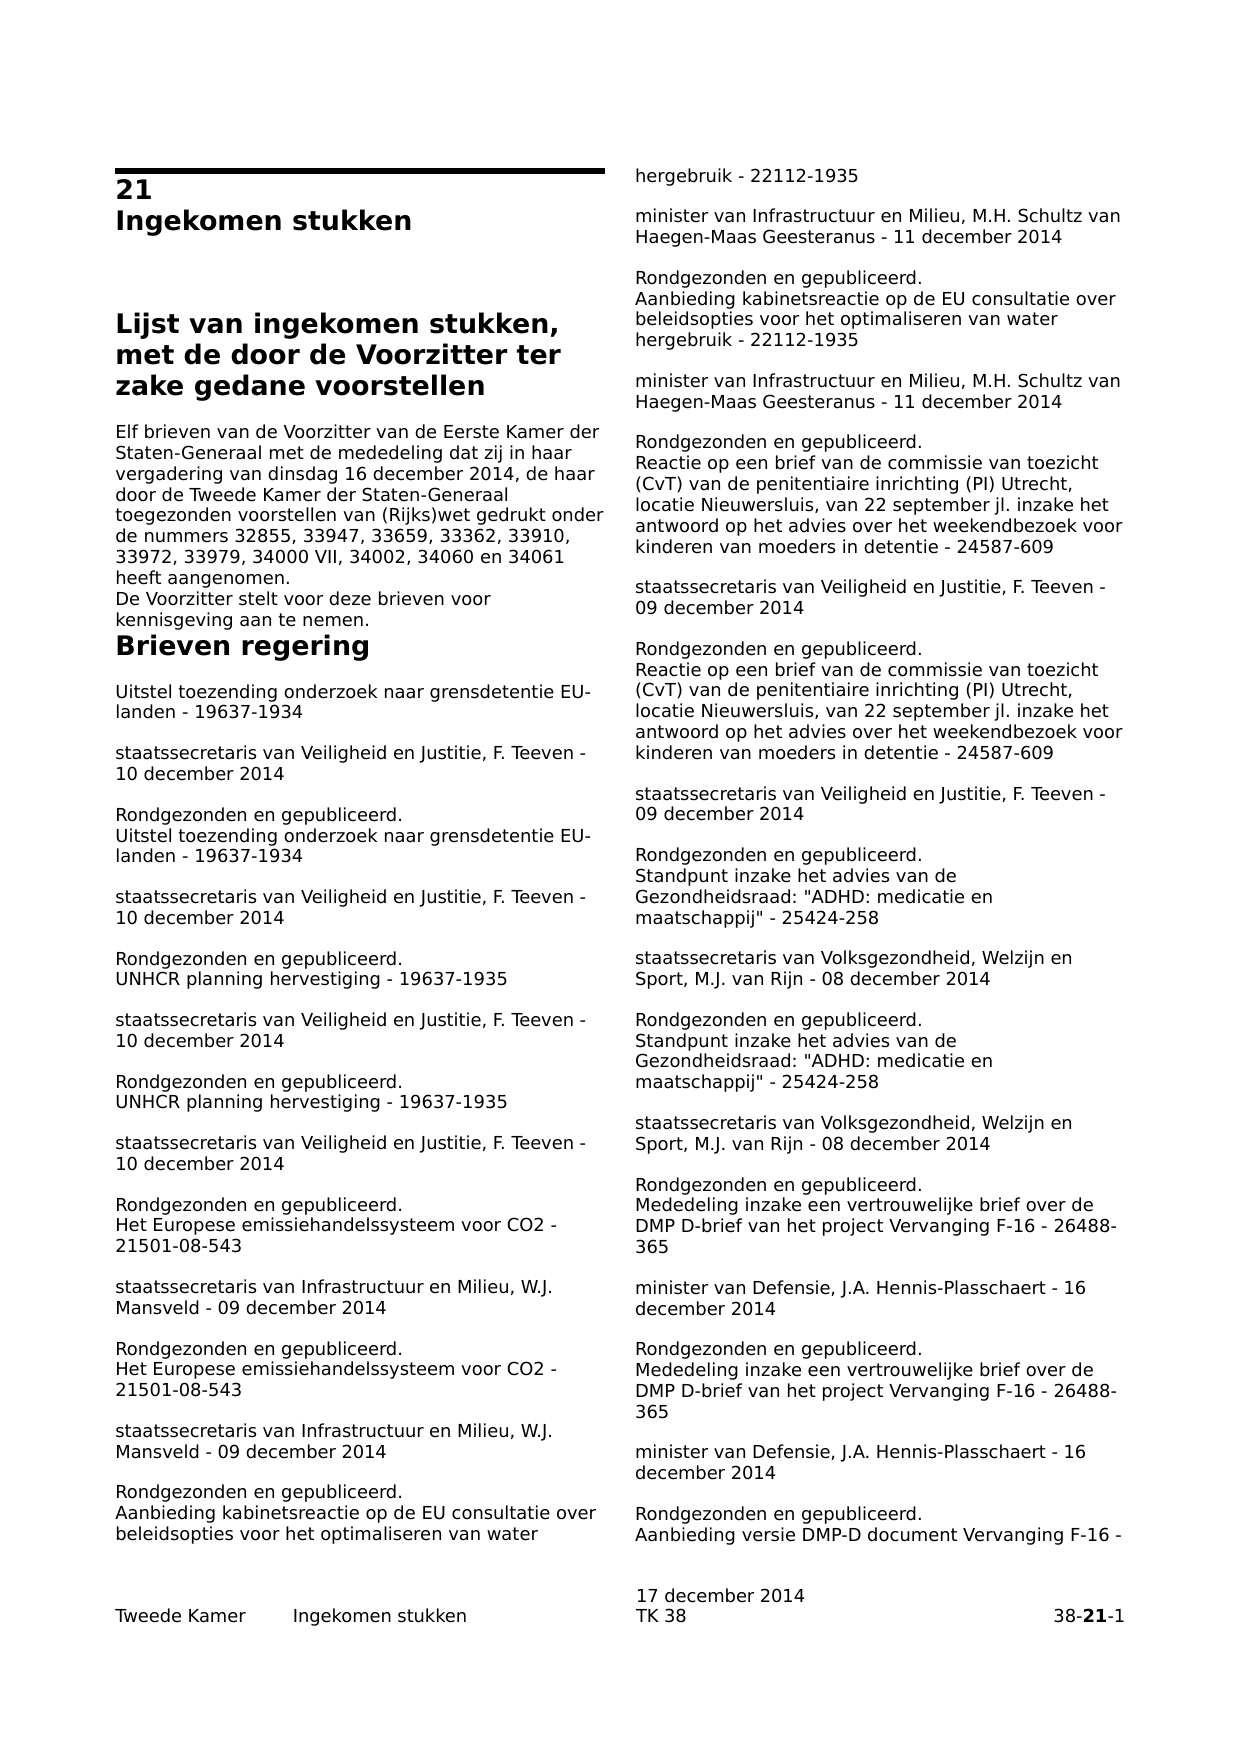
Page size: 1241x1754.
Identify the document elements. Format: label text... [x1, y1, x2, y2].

text minister van Infrastructuur en Milieu, M.H. Schultz van Haegen-Maas Geesteranus - 11 december 2014 [635, 206, 1125, 248]
title Lijst van ingekomen stukken, met de door de Voorzitter ter zake gedane voorstellen [115, 308, 605, 402]
text Elf brieven van de Voorzitter van de Eerste Kamer der Staten-Generaal met de mededeling dat zij in haar vergadering van dinsdag 16 december 2014, de haar door de Tweede Kamer der Staten-Generaal toegezonden voorstellen van (Rijks)wet gedrukt onder de nummers 32855, 33947, 33659, 33362, 33910, 33972, 33979, 34000 VII, 34002, 34060 en 34061 heeft aangenomen. [115, 422, 605, 588]
text Aanbieding kabinetsreactie op de EU consultatie over beleidsopties voor het optimaliseren van water [115, 1503, 605, 1544]
text minister van Defensie, J.A. Hennis-Plasschaert - 16 december 2014 [635, 1278, 1125, 1319]
title 21 Ingekomen stukken [115, 174, 605, 237]
text Uitstel toezending onderzoek naar grensdetentie EU-landen - 19637-1934 [115, 681, 605, 723]
text Reactie op een brief van de commissie van toezicht (CvT) van de penitentiaire inrichting (PI) Utrecht, locatie Nieuwersluis, van 22 september jl. inzake het antwoord op het advies over het weekendbezoek voor kinderen van moeders in detentie - 24587-609 [635, 659, 1125, 763]
text minister van Infrastructuur en Milieu, M.H. Schultz van Haegen-Maas Geesteranus - 11 december 2014 [635, 371, 1125, 412]
text Rondgezonden en gepubliceerd. [635, 432, 1125, 453]
text Uitstel toezending onderzoek naar grensdetentie EU-landen - 19637-1934 [115, 825, 605, 867]
text staatssecretaris van Veiligheid en Justitie, F. Teeven - 10 december 2014 [115, 1133, 605, 1174]
text Het Europese emissiehandelssysteem voor CO2 - 21501-08-543 [115, 1359, 605, 1401]
text Rondgezonden en gepubliceerd. [635, 268, 1125, 288]
text staatssecretaris van Veiligheid en Justitie, F. Teeven - 10 december 2014 [115, 1010, 605, 1051]
text Rondgezonden en gepubliceerd. [635, 1504, 1125, 1524]
text Rondgezonden en gepubliceerd. [635, 845, 1125, 866]
title Brieven regering [115, 630, 605, 661]
text staatssecretaris van Veiligheid en Justitie, F. Teeven - 10 december 2014 [115, 743, 605, 784]
text De Voorzitter stelt voor deze brieven voor kennisgeving aan te nemen. [115, 588, 605, 630]
text Rondgezonden en gepubliceerd. [635, 1339, 1125, 1360]
text staatssecretaris van Volksgezondheid, Welzijn en Sport, M.J. van Rijn - 08 december 2014 [635, 1113, 1125, 1154]
text Rondgezonden en gepubliceerd. [635, 1010, 1125, 1030]
text Mededeling inzake een vertrouwelijke brief over de DMP D-brief van het project Vervanging F-16 - 26488-365 [635, 1360, 1125, 1422]
text staatssecretaris van Infrastructuur en Milieu, W.J. Mansveld - 09 december 2014 [115, 1421, 605, 1462]
text UNHCR planning hervestiging - 19637-1935 [115, 969, 605, 990]
text Standpunt inzake het advies van de Gezondheidsraad: "ADHD: medicatie en maatschappij" - 25424-258 [635, 866, 1125, 928]
text Rondgezonden en gepubliceerd. [115, 1071, 605, 1092]
text Aanbieding versie DMP-D document Vervanging F-16 [635, 1524, 1125, 1545]
text UNHCR planning hervestiging - 19637-1935 [115, 1092, 605, 1113]
text Rondgezonden en gepubliceerd. [115, 948, 605, 969]
text staatssecretaris van Veiligheid en Justitie, F. Teeven - 09 december 2014 [635, 783, 1125, 825]
text Rondgezonden en gepubliceerd. [115, 1194, 605, 1215]
text Standpunt inzake het advies van de Gezondheidsraad: "ADHD: medicatie en maatschappij" - 25424-258 [635, 1030, 1125, 1093]
text staatssecretaris van Infrastructuur en Milieu, W.J. Mansveld - 09 december 2014 [115, 1277, 605, 1318]
text Rondgezonden en gepubliceerd. [635, 1174, 1125, 1195]
text minister van Defensie, J.A. Hennis-Plasschaert - 16 december 2014 [635, 1442, 1125, 1484]
text Mededeling inzake een vertrouwelijke brief over de DMP D-brief van het project Vervanging F-16 - 26488-365 [635, 1195, 1125, 1258]
text staatssecretaris van Volksgezondheid, Welzijn en Sport, M.J. van Rijn - 08 december 2014 [635, 948, 1125, 990]
text Het Europese emissiehandelssysteem voor CO2 - 21501-08-543 [115, 1215, 605, 1257]
text staatssecretaris van Veiligheid en Justitie, F. Teeven - 09 december 2014 [635, 577, 1125, 619]
text Rondgezonden en gepubliceerd. [635, 639, 1125, 659]
text staatssecretaris van Veiligheid en Justitie, F. Teeven - 10 december 2014 [115, 887, 605, 928]
text Rondgezonden en gepubliceerd. [115, 1338, 605, 1359]
text Rondgezonden en gepubliceerd. [115, 1482, 605, 1503]
text Aanbieding kabinetsreactie op de EU consultatie over beleidsopties voor het optimaliseren van water hergebruik - 22112-1935 [635, 288, 1125, 351]
text Reactie op een brief van de commissie van toezicht (CvT) van de penitentiaire inrichting (PI) Utrecht, locatie Nieuwersluis, van 22 september jl. inzake het antwoord op het advies over het weekendbezoek voor kinderen van moeders in detentie - 24587-609 [635, 453, 1125, 557]
text hergebruik - 22112-1935 [635, 165, 1125, 186]
text Rondgezonden en gepubliceerd. [115, 804, 605, 825]
